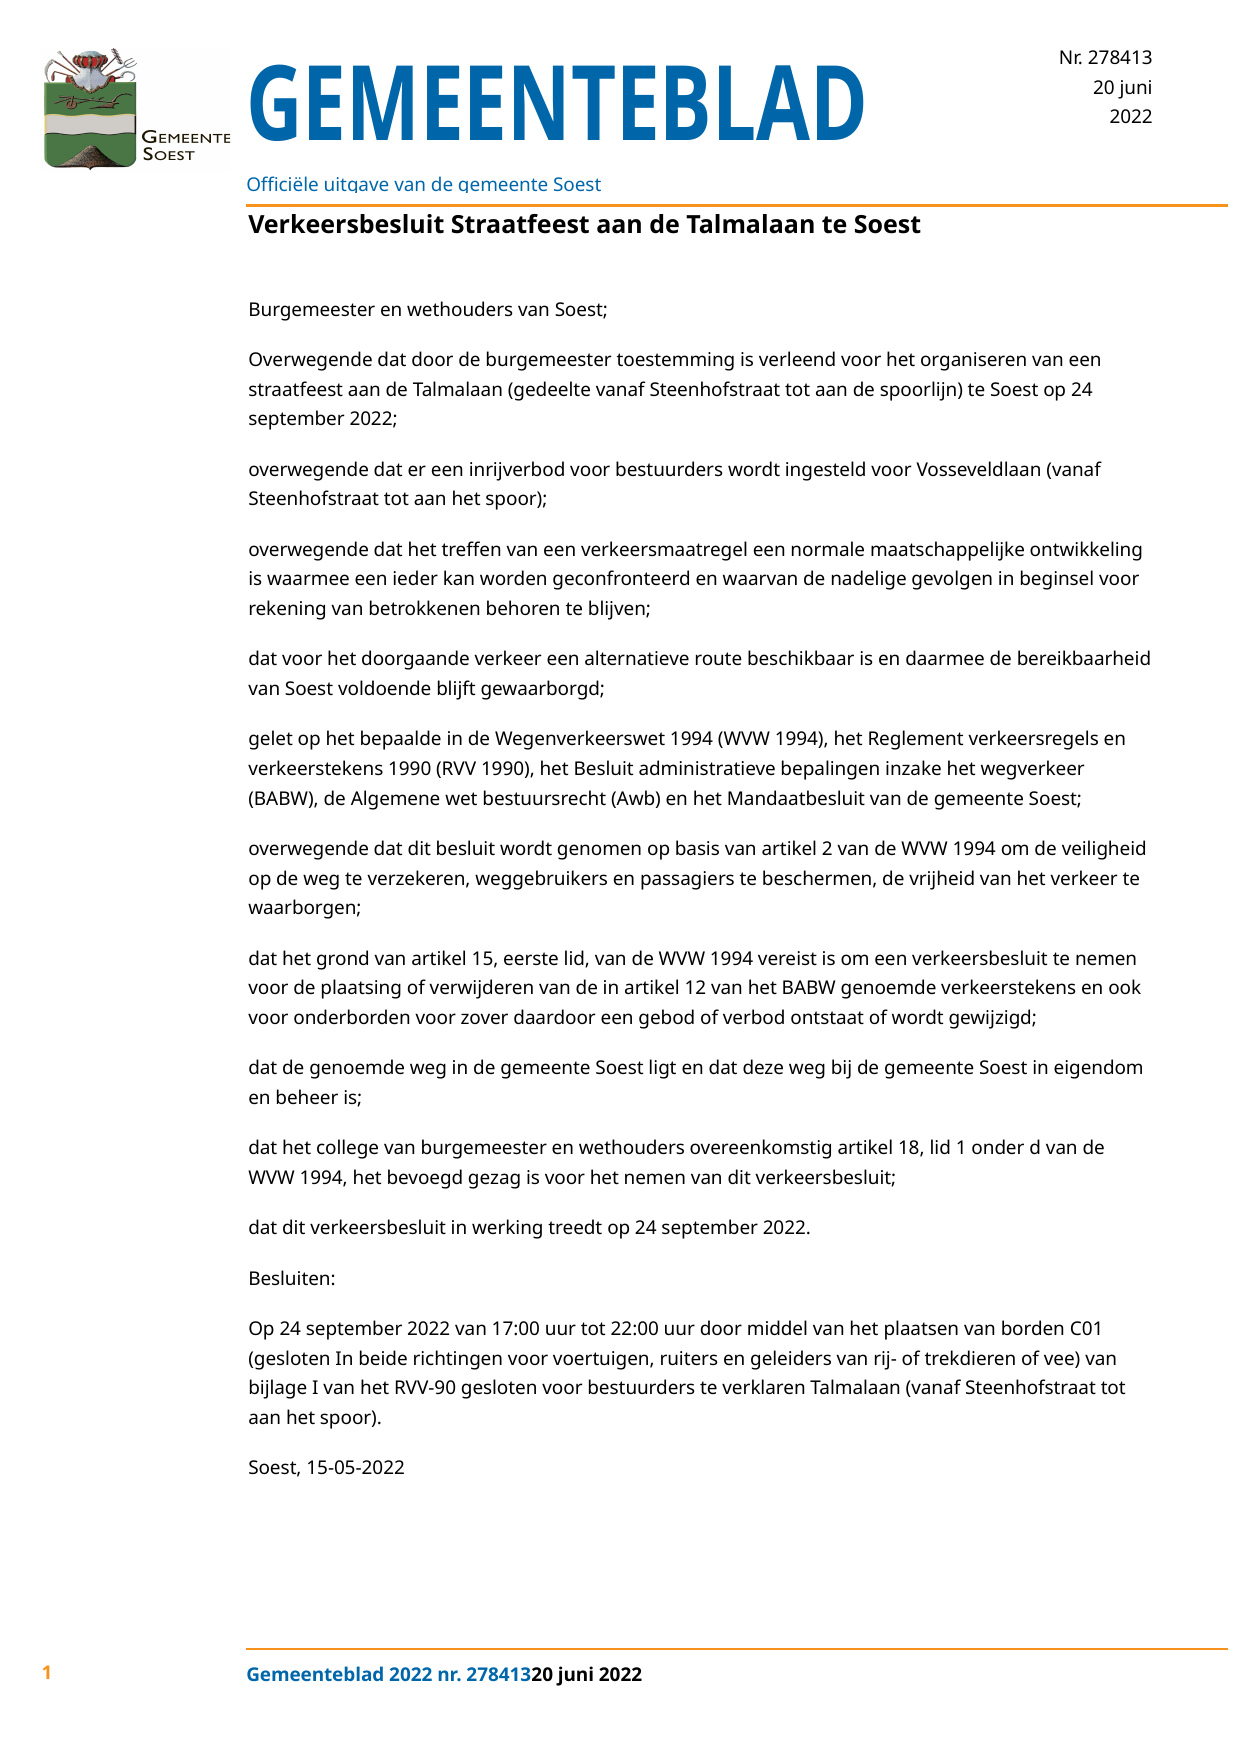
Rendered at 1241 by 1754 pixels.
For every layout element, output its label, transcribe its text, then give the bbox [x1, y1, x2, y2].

text Overwegende dat door de burgemeester toestemming is verleend voor het organiseren van een straatfeest aan de Talmalaan (gedeelte vanaf Steenhofstraat tot aan de spoorlijn) te Soest op 24 september 2022; [248, 346, 1152, 431]
text Burgemeester en wethouders van Soest; [248, 296, 1152, 322]
text Soest, 15-05-2022 [248, 1454, 1152, 1480]
picture [41, 47, 231, 172]
text dat dit verkeersbesluit in werking treedt op 24 september 2022. [248, 1214, 1152, 1240]
text dat de genoemde weg in de gemeente Soest ligt en dat deze weg bij de gemeente Soest in eigendom en beheer is; [248, 1054, 1152, 1110]
text Op 24 september 2022 van 17:00 uur tot 22:00 uur door middel van het plaatsen van borden C01 (gesloten In beide richtingen voor voertuigen, ruiters en geleiders van rij- of trekdieren of vee) van bijlage I van het RVV-90 gesloten voor bestuurders te verklaren Talmalaan (vanaf Steenhofstraat tot aan het spoor). [248, 1315, 1152, 1430]
text Verkeersbesluit Straatfeest aan de Talmalaan te Soest [248, 207, 1152, 241]
text gelet op het bepaalde in de Wegenverkeerswet 1994 (WVW 1994), het Reglement verkeersregels en verkeerstekens 1990 (RVV 1990), het Besluit administratieve bepalingen inzake het wegverkeer (BABW), de Algemene wet bestuursrecht (Awb) en het Mandaatbesluit van de gemeente Soest; [248, 726, 1152, 811]
text dat voor het doorgaande verkeer een alternatieve route beschikbaar is en daarmee de bereikbaarheid van Soest voldoende blijft gewaarborgd; [248, 646, 1152, 701]
text overwegende dat er een inrijverbod voor bestuurders wordt ingesteld voor Vosseveldlaan (vanaf Steenhofstraat tot aan het spoor); [248, 456, 1152, 511]
text Besluiten: [248, 1265, 1152, 1291]
text dat het college van burgemeester en wethouders overeenkomstig artikel 18, lid 1 onder d van de WVW 1994, het bevoegd gezag is voor het nemen van dit verkeersbesluit; [248, 1134, 1152, 1190]
text overwegende dat het treffen van een verkeersmaatregel een normale maatschappelijke ontwikkeling is waarmee een ieder kan worden geconfronteerd en waarvan de nadelige gevolgen in beginsel voor rekening van betrokkenen behoren te blijven; [248, 536, 1152, 621]
text dat het grond van artikel 15, eerste lid, van de WVW 1994 vereist is om een verkeersbesluit te nemen voor de plaatsing of verwijderen van de in artikel 12 van het BABW genoemde verkeerstekens en ook voor onderborden voor zover daardoor een gebod of verbod ontstaat of wordt gewijzigd; [248, 945, 1152, 1030]
text overwegende dat dit besluit wordt genomen op basis van artikel 2 van de WVW 1994 om de veiligheid op de weg te verzekeren, weggebruikers en passagiers te beschermen, de vrijheid van het verkeer te waarborgen; [248, 835, 1152, 920]
